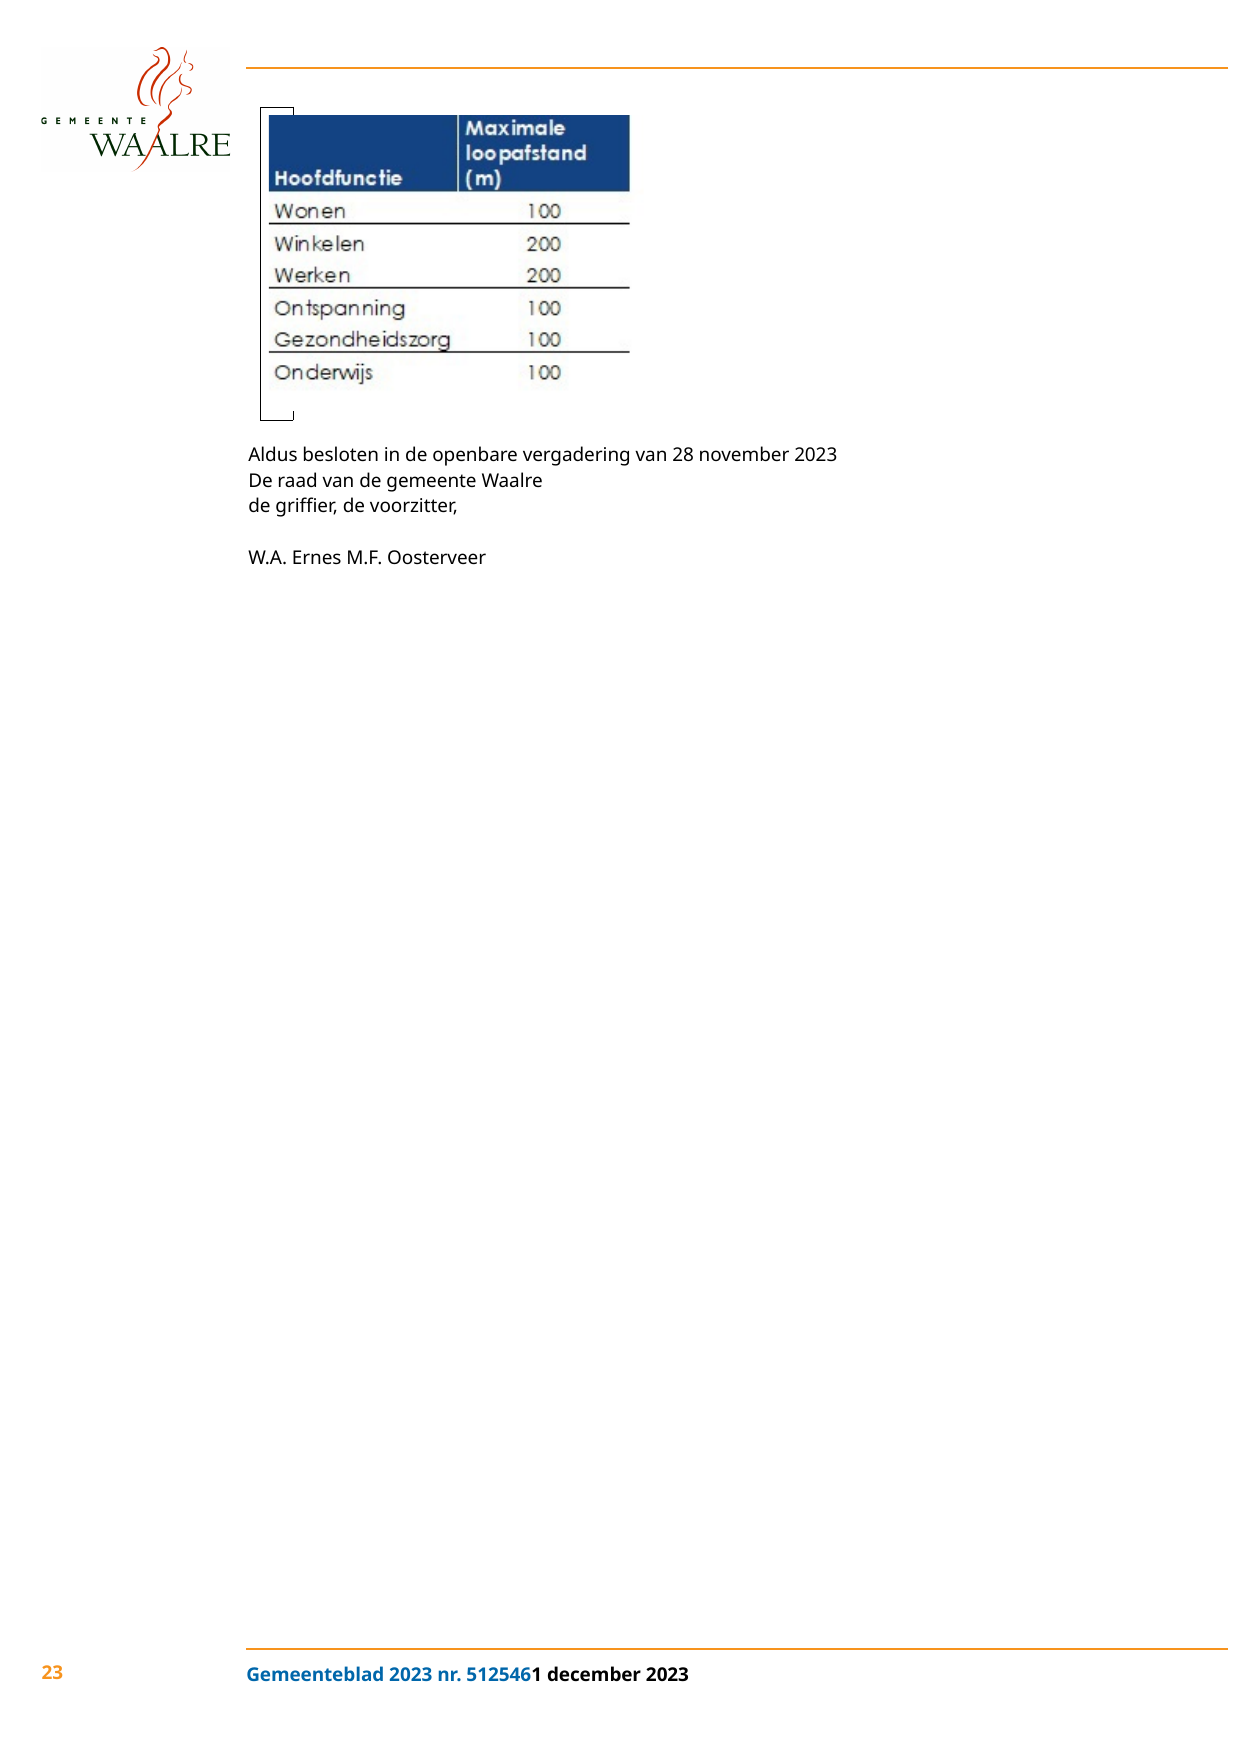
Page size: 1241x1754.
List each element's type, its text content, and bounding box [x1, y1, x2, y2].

text W.A. Ernes M.F. Oosterveer [248, 544, 1152, 570]
text Aldus besloten in de openbare vergadering van 28 november 2023 [248, 441, 1152, 467]
text De raad van de gemeente Waalre [248, 467, 1152, 493]
picture [268, 115, 644, 411]
picture [41, 47, 231, 172]
text de griffier, de voorzitter, [248, 493, 1152, 518]
